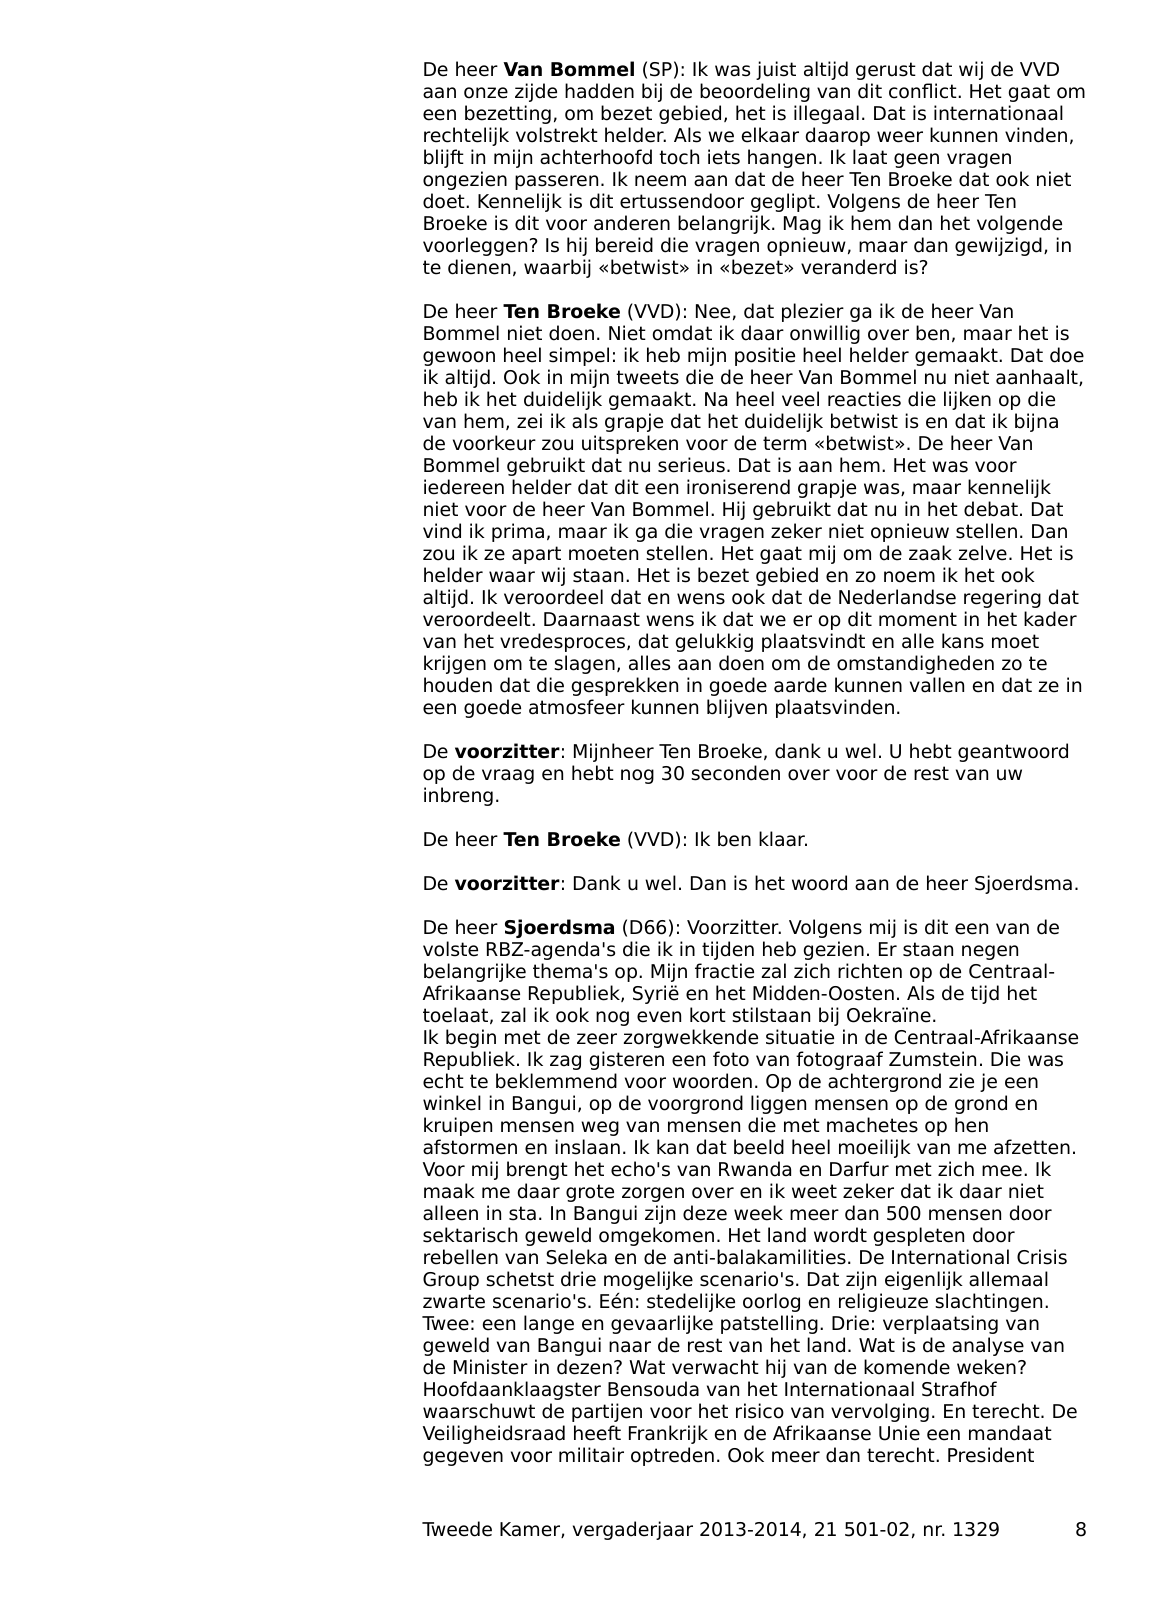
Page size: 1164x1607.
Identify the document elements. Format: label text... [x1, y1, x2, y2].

text De heer Ten Broeke (VVD): Ik ben klaar. [422, 829, 1087, 851]
text De heer Sjoerdsma (D66): Voorzitter. Volgens mij is dit een van de volste RBZ-agenda's die ik in tijden heb gezien. Er staan negen belangrijke thema's op. Mijn fractie zal zich richten op de Centraal-Afrikaanse Republiek, Syrië en het Midden-Oosten. Als de tijd het toelaat, zal ik ook nog even kort stilstaan bij Oekraïne. [422, 917, 1087, 1027]
text De voorzitter: Mijnheer Ten Broeke, dank u wel. U hebt geantwoord op de vraag en hebt nog 30 seconden over voor de rest van uw inbreng. [422, 741, 1087, 807]
text De heer Van Bommel (SP): Ik was juist altijd gerust dat wij de VVD aan onze zijde hadden bij de beoordeling van dit conflict. Het gaat om een bezetting, om bezet gebied, het is illegaal. Dat is internationaal rechtelijk volstrekt helder. Als we elkaar daarop weer kunnen vinden, blijft in mijn achterhoofd toch iets hangen. Ik laat geen vragen ongezien passeren. Ik neem aan dat de heer Ten Broeke dat ook niet doet. Kennelijk is dit ertussendoor geglipt. Volgens de heer Ten Broeke is dit voor anderen belangrijk. Mag ik hem dan het volgende voorleggen? Is hij bereid die vragen opnieuw, maar dan gewijzigd, in te dienen, waarbij «betwist» in «bezet» veranderd is? [422, 59, 1087, 279]
text De voorzitter: Dank u wel. Dan is het woord aan de heer Sjoerdsma. [422, 873, 1087, 895]
text Ik begin met de zeer zorgwekkende situatie in de Centraal-Afrikaanse Republiek. Ik zag gisteren een foto van fotograaf Zumstein. Die was echt te beklemmend voor woorden. Op de achtergrond zie je een winkel in Bangui, op de voorgrond liggen mensen op de grond en kruipen mensen weg van mensen die met machetes op hen afstormen en inslaan. Ik kan dat beeld heel moeilijk van me afzetten. Voor mij brengt het echo's van Rwanda en Darfur met zich mee. Ik maak me daar grote zorgen over en ik weet zeker dat ik daar niet alleen in sta. In Bangui zijn deze week meer dan 500 mensen door sektarisch geweld omgekomen. Het land wordt gespleten door rebellen van Seleka en de anti-balakamilities. De International Crisis Group schetst drie mogelijke scenario's. Dat zijn eigenlijk allemaal zwarte scenario's. Eén: stedelijke oorlog en religieuze slachtingen. Twee: een lange en gevaarlijke patstelling. Drie: verplaatsing van geweld van Bangui naar de rest van het land. Wat is de analyse van de Minister in dezen? Wat verwacht hij van de komende weken? Hoofdaanklaagster Bensouda van het Internationaal Strafhof waarschuwt de partijen voor het risico van vervolging. En terecht. De Veiligheidsraad heeft Frankrijk en de Afrikaanse Unie een mandaat gegeven voor militair optreden. Ook meer dan terecht. President [422, 1027, 1087, 1467]
text De heer Ten Broeke (VVD): Nee, dat plezier ga ik de heer Van Bommel niet doen. Niet omdat ik daar onwillig over ben, maar het is gewoon heel simpel: ik heb mijn positie heel helder gemaakt. Dat doe ik altijd. Ook in mijn tweets die de heer Van Bommel nu niet aanhaalt, heb ik het duidelijk gemaakt. Na heel veel reacties die lijken op die van hem, zei ik als grapje dat het duidelijk betwist is en dat ik bijna de voorkeur zou uitspreken voor de term «betwist». De heer Van Bommel gebruikt dat nu serieus. Dat is aan hem. Het was voor iedereen helder dat dit een ironiserend grapje was, maar kennelijk niet voor de heer Van Bommel. Hij gebruikt dat nu in het debat. Dat vind ik prima, maar ik ga die vragen zeker niet opnieuw stellen. Dan zou ik ze apart moeten stellen. Het gaat mij om de zaak zelve. Het is helder waar wij staan. Het is bezet gebied en zo noem ik het ook altijd. Ik veroordeel dat en wens ook dat de Nederlandse regering dat veroordeelt. Daarnaast wens ik dat we er op dit moment in het kader van het vredesproces, dat gelukkig plaatsvindt en alle kans moet krijgen om te slagen, alles aan doen om de omstandigheden zo te houden dat die gesprekken in goede aarde kunnen vallen en dat ze in een goede atmosfeer kunnen blijven plaatsvinden. [422, 301, 1087, 719]
